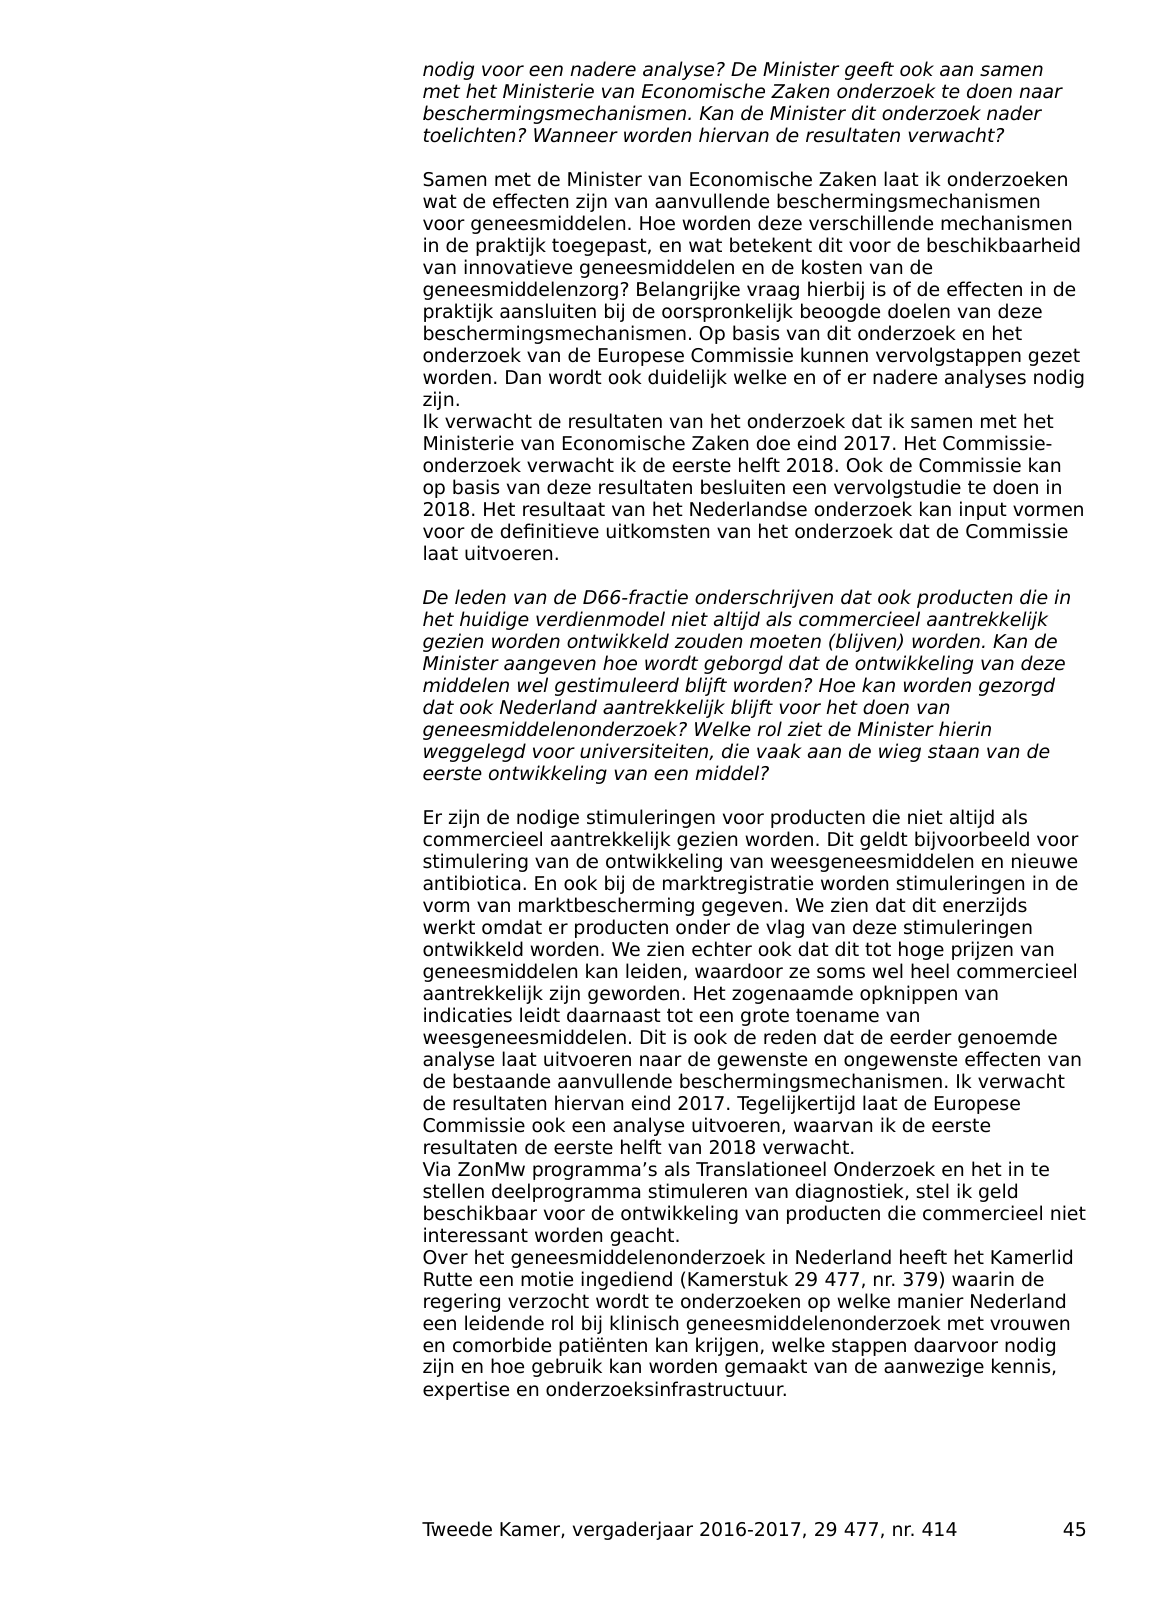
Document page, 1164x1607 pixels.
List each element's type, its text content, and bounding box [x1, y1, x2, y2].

text Via ZonMw programma’s als Translationeel Onderzoek en het in te stellen deelprogramma stimuleren van diagnostiek, stel ik geld beschikbaar voor de ontwikkeling van producten die commercieel niet interessant worden geacht. [422, 1159, 1087, 1247]
text nodig voor een nadere analyse? De Minister geeft ook aan samen met het Ministerie van Economische Zaken onderzoek te doen naar beschermingsmechanismen. Kan de Minister dit onderzoek nader toelichten? Wanneer worden hiervan de resultaten verwacht? [422, 59, 1087, 147]
text Ik verwacht de resultaten van het onderzoek dat ik samen met het Ministerie van Economische Zaken doe eind 2017. Het Commissie-onderzoek verwacht ik de eerste helft 2018. Ook de Commissie kan op basis van deze resultaten besluiten een vervolgstudie te doen in 2018. Het resultaat van het Nederlandse onderzoek kan input vormen voor de definitieve uitkomsten van het onderzoek dat de Commissie laat uitvoeren. [422, 411, 1087, 565]
text Over het geneesmiddelenonderzoek in Nederland heeft het Kamerlid Rutte een motie ingediend (Kamerstuk 29 477, nr. 379) waarin de regering verzocht wordt te onderzoeken op welke manier Nederland een leidende rol bij klinisch geneesmiddelenonderzoek met vrouwen en comorbide patiënten kan krijgen, welke stappen daarvoor nodig zijn en hoe gebruik kan worden gemaakt van de aanwezige kennis, expertise en onderzoeksinfrastructuur. [422, 1247, 1087, 1400]
text Samen met de Minister van Economische Zaken laat ik onderzoeken wat de effecten zijn van aanvullende beschermingsmechanismen voor geneesmiddelen. Hoe worden deze verschillende mechanismen in de praktijk toegepast, en wat betekent dit voor de beschikbaarheid van innovatieve geneesmiddelen en de kosten van de geneesmiddelenzorg? Belangrijke vraag hierbij is of de effecten in de praktijk aansluiten bij de oorspronkelijk beoogde doelen van deze beschermingsmechanismen. Op basis van dit onderzoek en het onderzoek van de Europese Commissie kunnen vervolgstappen gezet worden. Dan wordt ook duidelijk welke en of er nadere analyses nodig zijn. [422, 169, 1087, 411]
text De leden van de D66-fractie onderschrijven dat ook producten die in het huidige verdienmodel niet altijd als commercieel aantrekkelijk gezien worden ontwikkeld zouden moeten (blijven) worden. Kan de Minister aangeven hoe wordt geborgd dat de ontwikkeling van deze middelen wel gestimuleerd blijft worden? Hoe kan worden gezorgd dat ook Nederland aantrekkelijk blijft voor het doen van geneesmiddelenonderzoek? Welke rol ziet de Minister hierin weggelegd voor universiteiten, die vaak aan de wieg staan van de eerste ontwikkeling van een middel? [422, 587, 1087, 785]
text Er zijn de nodige stimuleringen voor producten die niet altijd als commercieel aantrekkelijk gezien worden. Dit geldt bijvoorbeeld voor stimulering van de ontwikkeling van weesgeneesmiddelen en nieuwe antibiotica. En ook bij de marktregistratie worden stimuleringen in de vorm van marktbescherming gegeven. We zien dat dit enerzijds werkt omdat er producten onder de vlag van deze stimuleringen ontwikkeld worden. We zien echter ook dat dit tot hoge prijzen van geneesmiddelen kan leiden, waardoor ze soms wel heel commercieel aantrekkelijk zijn geworden. Het zogenaamde opknippen van indicaties leidt daarnaast tot een grote toename van weesgeneesmiddelen. Dit is ook de reden dat de eerder genoemde analyse laat uitvoeren naar de gewenste en ongewenste effecten van de bestaande aanvullende beschermingsmechanismen. Ik verwacht de resultaten hiervan eind 2017. Tegelijkertijd laat de Europese Commissie ook een analyse uitvoeren, waarvan ik de eerste resultaten de eerste helft van 2018 verwacht. [422, 807, 1087, 1159]
